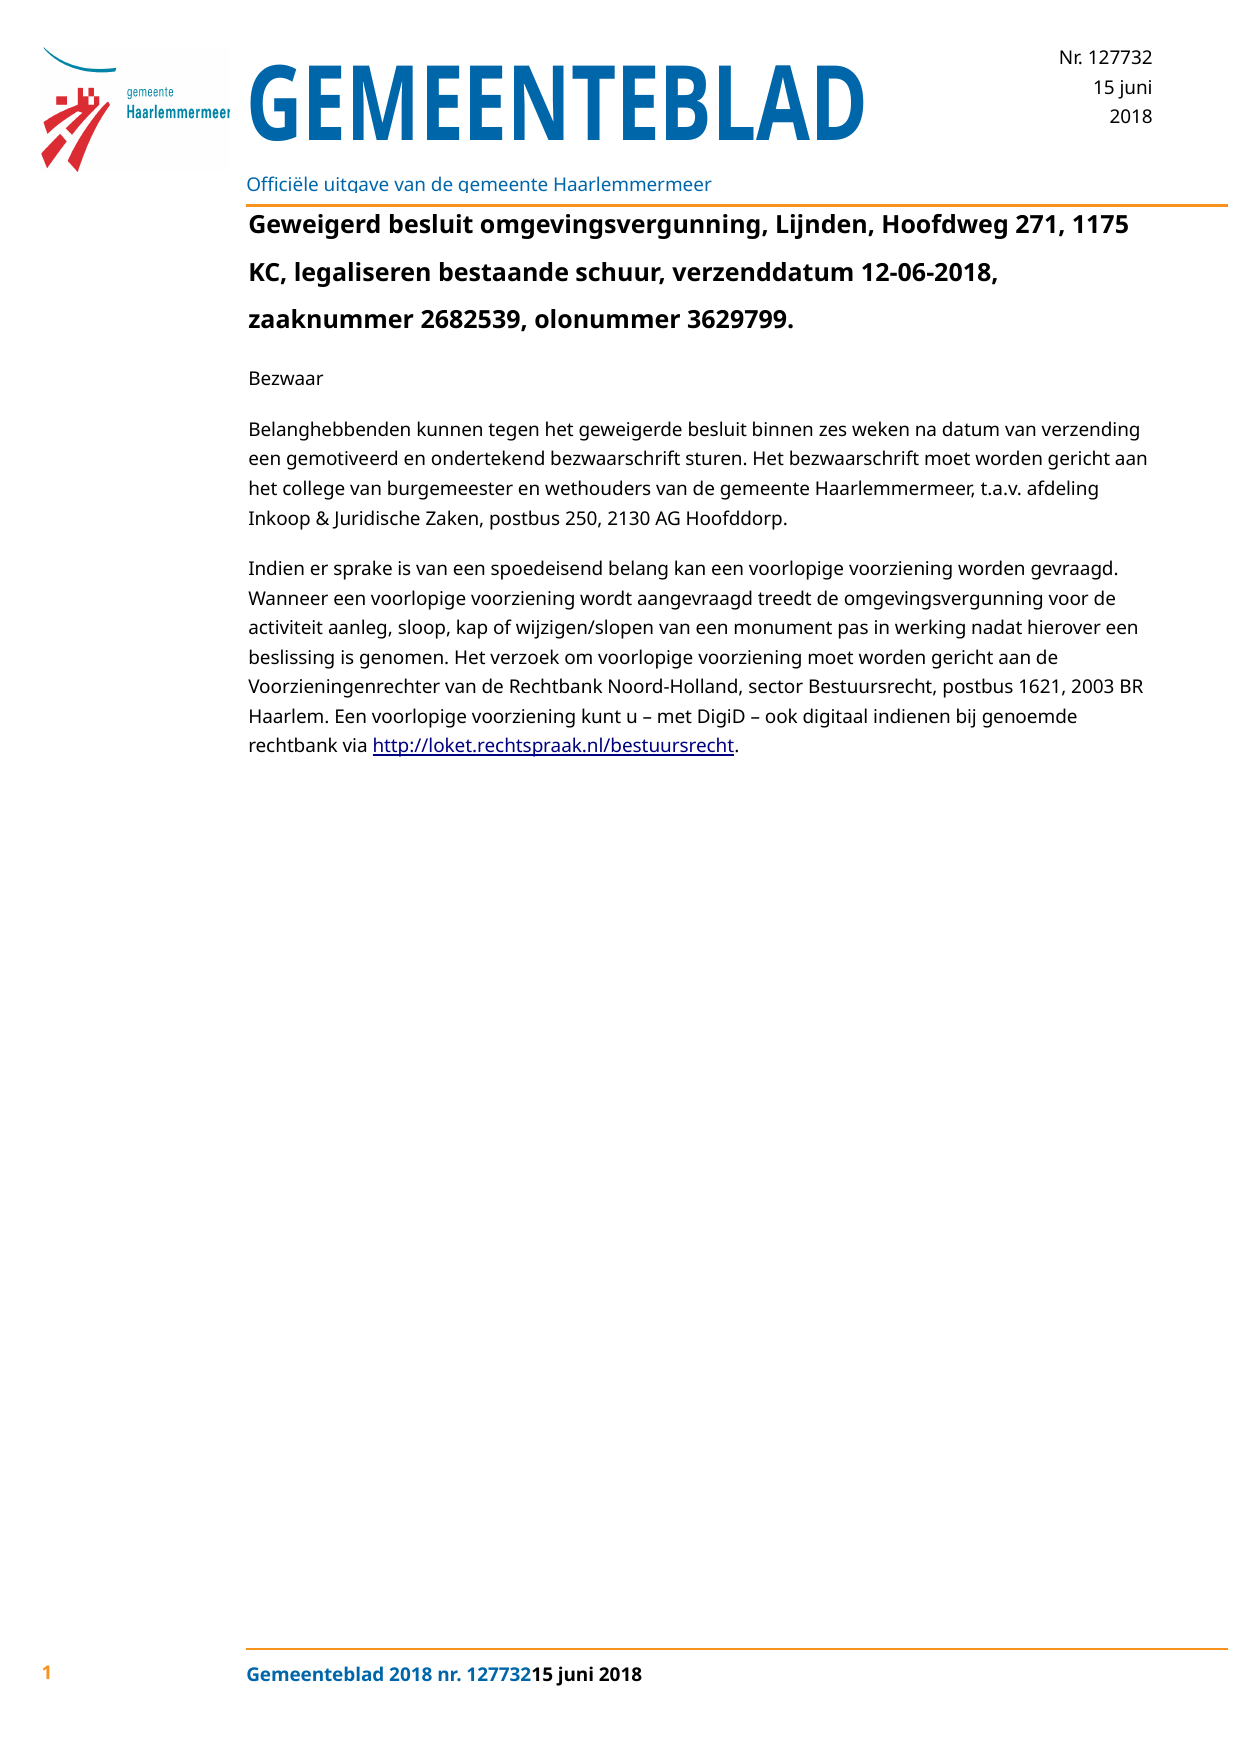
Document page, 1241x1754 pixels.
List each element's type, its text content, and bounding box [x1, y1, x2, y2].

picture [41, 47, 231, 172]
text Belanghebbenden kunnen tegen het geweigerde besluit binnen zes weken na datum van verzending een gemotiveerd en ondertekend bezwaarschrift sturen. Het bezwaarschrift moet worden gericht aan het college van burgemeester en wethouders van de gemeente Haarlemmermeer, t.a.v. afdeling Inkoop & Juridische Zaken, postbus 250, 2130 AG Hoofddorp. [248, 416, 1152, 530]
text Geweigerd besluit omgevingsvergunning, Lijnden, Hoofdweg 271, 1175 KC, legaliseren bestaande schuur, verzenddatum 12-06-2018, zaaknummer 2682539, olonummer 3629799. [248, 207, 1152, 336]
text Bezwaar [248, 366, 1152, 391]
text Indien er sprake is van een spoedeisend belang kan een voorlopige voorziening worden gevraagd. Wanneer een voorlopige voorziening wordt aangevraagd treedt de omgevingsvergunning voor de activiteit aanleg, sloop, kap of wijzigen/slopen van een monument pas in werking nadat hierover een beslissing is genomen. Het verzoek om voorlopige voorziening moet worden gericht aan de Voorzieningenrechter van de Rechtbank Noord-Holland, sector Bestuursrecht, postbus 1621, 2003 BR Haarlem. Een voorlopige voorziening kunt u – met DigiD – ook digitaal indienen bij genoemde rechtbank via http://loket.rechtspraak.nl/bestuursrecht. [248, 555, 1152, 758]
